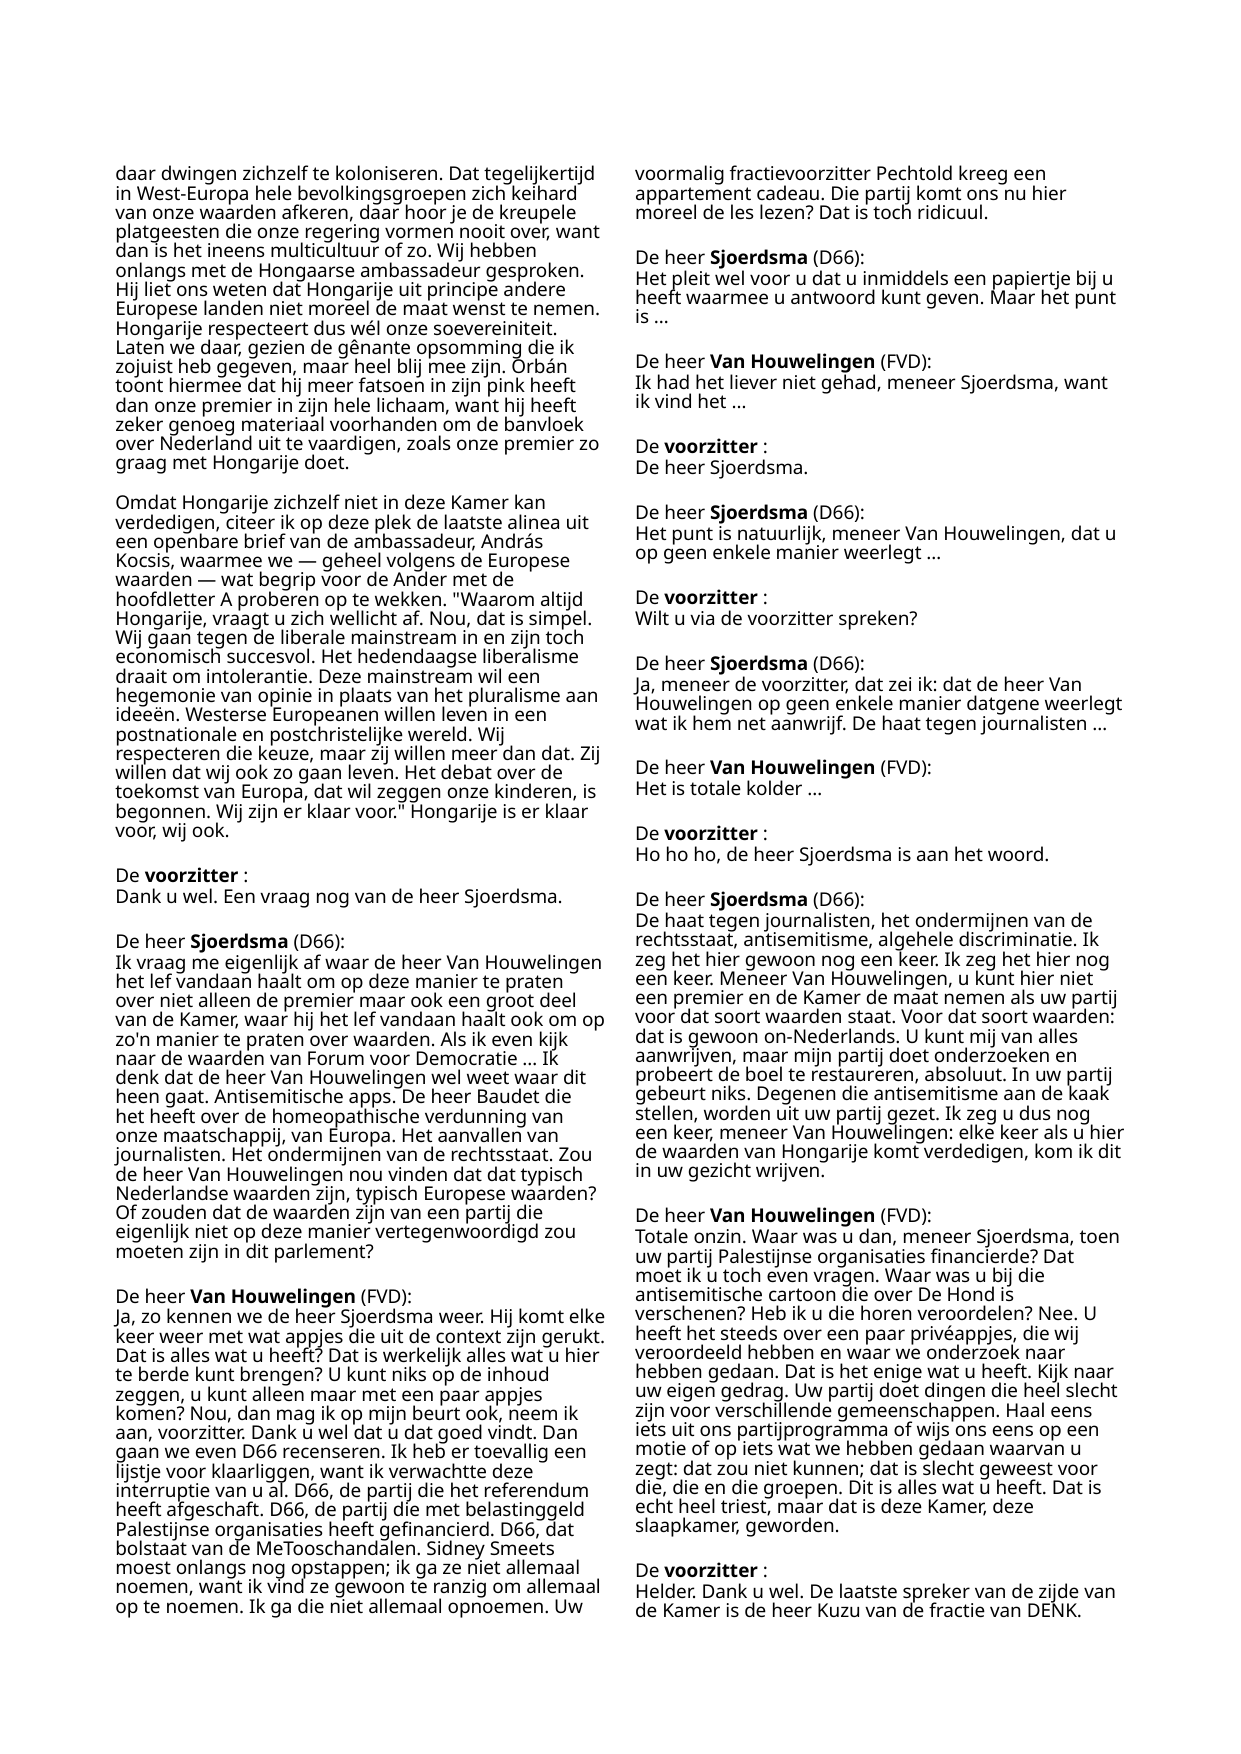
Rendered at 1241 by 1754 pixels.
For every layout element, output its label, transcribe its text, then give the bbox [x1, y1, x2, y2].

text De haat tegen journalisten, het ondermijnen van de rechtsstaat, antisemitisme, algehele discriminatie. Ik zeg het hier gewoon nog een keer. Ik zeg het hier nog een keer. Meneer Van Houwelingen, u kunt hier niet een premier en de Kamer de maat nemen als uw partij voor dat soort waarden staat. Voor dat soort waarden: dat is gewoon on-Nederlands. U kunt mij van alles aanwrijven, maar mijn partij doet onderzoeken en probeert de boel te restaureren, absoluut. In uw partij gebeurt niks. Degenen die antisemitisme aan de kaak stellen, worden uit uw partij gezet. Ik zeg u dus nog een keer, meneer Van Houwelingen: elke keer als u hier de waarden van Hongarije komt verdedigen, kom ik dit in uw gezicht wrijven. [635, 912, 1125, 1182]
text Helder. Dank u wel. De laatste spreker van de zijde van de Kamer is de heer Kuzu van de fractie van DENK. [635, 1583, 1125, 1622]
text Ho ho ho, de heer Sjoerdsma is aan het woord. [635, 846, 1125, 865]
text Totale onzin. Waar was u dan, meneer Sjoerdsma, toen uw partij Palestijnse organisaties financierde? Dat moet ik u toch even vragen. Waar was u bij die antisemitische cartoon die over De Hond is verschenen? Heb ik u die horen veroordelen? Nee. U heeft het steeds over een paar privéappjes, die wij veroordeeld hebben en waar we onderzoek naar hebben gedaan. Dat is het enige wat u heeft. Kijk naar uw eigen gedrag. Uw partij doet dingen die heel slecht zijn voor verschillende gemeenschappen. Haal eens iets uit ons partijprogramma of wijs ons eens op een motie of op iets wat we hebben gedaan waarvan u zegt: dat zou niet kunnen; dat is slecht geweest voor die, die en die groepen. Dit is alles wat u heeft. Dat is echt heel triest, maar dat is deze Kamer, deze slaapkamer, geworden. [635, 1228, 1125, 1537]
text daar dwingen zichzelf te koloniseren. Dat tegelijkertijd in West-Europa hele bevolkingsgroepen zich keihard van onze waarden afkeren, daar hoor je de kreupele platgeesten die onze regering vormen nooit over, want dan is het ineens multicultuur of zo. Wij hebben onlangs met de Hongaarse ambassadeur gesproken. Hij liet ons weten dat Hongarije uit principe andere Europese landen niet moreel de maat wenst te nemen. Hongarije respecteert dus wél onze soevereiniteit. Laten we daar, gezien de gênante opsomming die ik zojuist heb gegeven, maar heel blij mee zijn. Orbán toont hiermee dat hij meer fatsoen in zijn pink heeft dan onze premier in zijn hele lichaam, want hij heeft zeker genoeg materiaal voorhanden om de banvloek over Nederland uit te vaardigen, zoals onze premier zo graag met Hongarije doet. [115, 165, 605, 474]
text De heer Sjoerdsma (D66): [635, 650, 1125, 676]
text Omdat Hongarije zichzelf niet in deze Kamer kan verdedigen, citeer ik op deze plek de laatste alinea uit een openbare brief van de ambassadeur, András Kocsis, waarmee we — geheel volgens de Europese waarden — wat begrip voor de Ander met de hoofdletter A proberen op te wekken. "Waarom altijd Hongarije, vraagt u zich wellicht af. Nou, dat is simpel. Wij gaan tegen de liberale mainstream in en zijn toch economisch succesvol. Het hedendaagse liberalisme draait om intolerantie. Deze mainstream wil een hegemonie van opinie in plaats van het pluralisme aan ideeën. Westerse Europeanen willen leven in een postnationale en postchristelijke wereld. Wij respecteren die keuze, maar zij willen meer dan dat. Zij willen dat wij ook zo gaan leven. Het debat over de toekomst van Europa, dat wil zeggen onze kinderen, is begonnen. Wij zijn er klaar voor." Hongarije is er klaar voor, wij ook. [115, 494, 605, 841]
text De heer Sjoerdsma (D66): [635, 886, 1125, 912]
text De heer Sjoerdsma (D66): [115, 928, 605, 954]
text Ik had het liever niet gehad, meneer Sjoerdsma, want ik vind het … [635, 374, 1125, 413]
text Ik vraag me eigenlijk af waar de heer Van Houwelingen het lef vandaan haalt om op deze manier te praten over niet alleen de premier maar ook een groot deel van de Kamer, waar hij het lef vandaan haalt ook om op zo'n manier te praten over waarden. Als ik even kijk naar de waarden van Forum voor Democratie … Ik denk dat de heer Van Houwelingen wel weet waar dit heen gaat. Antisemitische apps. De heer Baudet die het heeft over de homeopathische verdunning van onze maatschappij, van Europa. Het aanvallen van journalisten. Het ondermijnen van de rechtsstaat. Zou de heer Van Houwelingen nou vinden dat dat typisch Nederlandse waarden zijn, typisch Europese waarden? Of zouden dat de waarden zijn van een partij die eigenlijk niet op deze manier vertegenwoordigd zou moeten zijn in dit parlement? [115, 954, 605, 1262]
text De heer Van Houwelingen (FVD): [115, 1283, 605, 1308]
text De heer Sjoerdsma. [635, 459, 1125, 478]
text De heer Sjoerdsma (D66): [635, 499, 1125, 525]
text De voorzitter : [635, 433, 1125, 459]
text Ja, meneer de voorzitter, dat zei ik: dat de heer Van Houwelingen op geen enkele manier datgene weerlegt wat ik hem net aanwrijf. De haat tegen journalisten … [635, 676, 1125, 734]
text De voorzitter : [115, 862, 605, 888]
text Het is totale kolder … [635, 780, 1125, 799]
text Ja, zo kennen we de heer Sjoerdsma weer. Hij komt elke keer weer met wat appjes die uit de context zijn gerukt. Dat is alles wat u heeft? Dat is werkelijk alles wat u hier te berde kunt brengen? U kunt niks op de inhoud zeggen, u kunt alleen maar met een paar appjes komen? Nou, dan mag ik op mijn beurt ook, neem ik aan, voorzitter. Dank u wel dat u dat goed vindt. Dan gaan we even D66 recenseren. Ik heb er toevallig een lijstje voor klaarliggen, want ik verwachtte deze interruptie van u al. D66, de partij die het referendum heeft afgeschaft. D66, de partij die met belastinggeld Palestijnse organisaties heeft gefinancierd. D66, dat bolstaat van de MeTooschandalen. Sidney Smeets moest onlangs nog opstappen; ik ga ze niet allemaal noemen, want ik vind ze gewoon te ranzig om allemaal op te noemen. Ik ga die niet allemaal opnoemen. Uw [115, 1308, 605, 1617]
text De heer Van Houwelingen (FVD): [635, 348, 1125, 374]
text De voorzitter : [635, 1557, 1125, 1583]
text Wilt u via de voorzitter spreken? [635, 610, 1125, 629]
text De voorzitter : [635, 584, 1125, 610]
text voormalig fractievoorzitter Pechtold kreeg een appartement cadeau. Die partij komt ons nu hier moreel de les lezen? Dat is toch ridicuul. [635, 165, 1125, 223]
text De heer Van Houwelingen (FVD): [635, 754, 1125, 780]
text Het punt is natuurlijk, meneer Van Houwelingen, dat u op geen enkele manier weerlegt … [635, 525, 1125, 563]
text De voorzitter : [635, 820, 1125, 846]
text De heer Van Houwelingen (FVD): [635, 1203, 1125, 1228]
text Dank u wel. Een vraag nog van de heer Sjoerdsma. [115, 888, 605, 907]
text Het pleit wel voor u dat u inmiddels een papiertje bij u heeft waarmee u antwoord kunt geven. Maar het punt is … [635, 270, 1125, 327]
text De heer Sjoerdsma (D66): [635, 244, 1125, 270]
